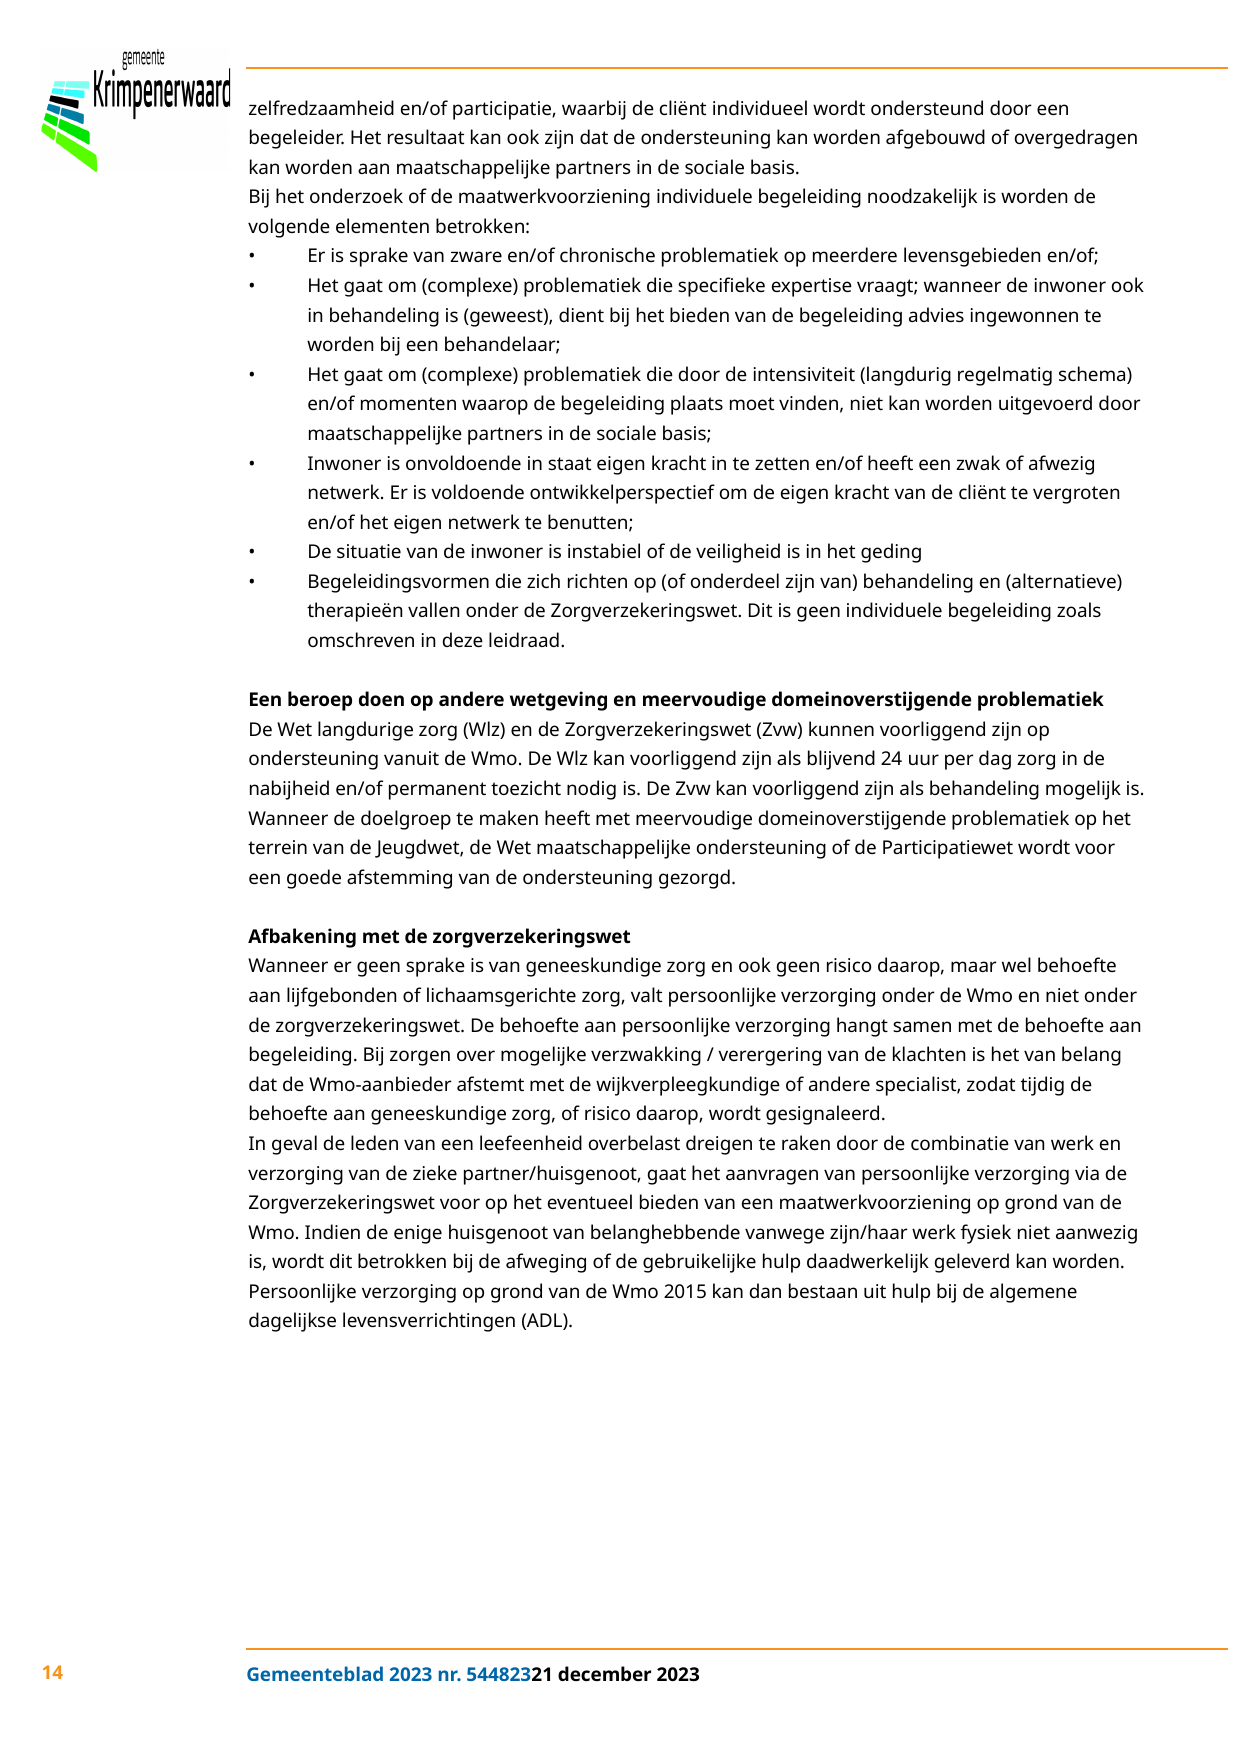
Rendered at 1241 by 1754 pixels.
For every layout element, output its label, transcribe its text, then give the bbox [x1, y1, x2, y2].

picture [41, 47, 231, 172]
text De Wet langdurige zorg (Wlz) en de Zorgverzekeringswet (Zvw) kunnen voorliggend zijn op ondersteuning vanuit de Wmo. De Wlz kan voorliggend zijn als blijvend 24 uur per dag zorg in de nabijheid en/of permanent toezicht nodig is. De Zvw kan voorliggend zijn als behandeling mogelijk is. Wanneer de doelgroep te maken heeft met meervoudige domeinoverstijgende problematiek op het terrein van de Jeugdwet, de Wet maatschappelijke ondersteuning of de Participatiewet wordt voor een goede afstemming van de ondersteuning gezorgd. [248, 716, 1152, 890]
list Het gaat om (complexe) problematiek die specifieke expertise vraagt; wanneer de inwoner ook in behandeling is (geweest), dient bij het bieden van de begeleiding advies ingewonnen te worden bij een behandelaar; [248, 272, 1152, 357]
list Er is sprake van zware en/of chronische problematiek op meerdere levensgebieden en/of; [248, 243, 1152, 268]
text In geval de leden van een leefeenheid overbelast dreigen te raken door de combinatie van werk en verzorging van de zieke partner/huisgenoot, gaat het aanvragen van persoonlijke verzorging via de Zorgverzekeringswet voor op het eventueel bieden van een maatwerkvoorziening op grond van de Wmo. Indien de enige huisgenoot van belanghebbende vanwege zijn/haar werk fysiek niet aanwezig is, wordt dit betrokken bij de afweging of de gebruikelijke hulp daadwerkelijk geleverd kan worden. Persoonlijke verzorging op grond van de Wmo 2015 kan dan bestaan uit hulp bij de algemene dagelijkse levensverrichtingen (ADL). [248, 1130, 1152, 1333]
text zelfredzaamheid en/of participatie, waarbij de cliënt individueel wordt ondersteund door een begeleider. Het resultaat kan ook zijn dat de ondersteuning kan worden afgebouwd of overgedragen kan worden aan maatschappelijke partners in de sociale basis. [248, 95, 1152, 180]
list Begeleidingsvormen die zich richten op (of onderdeel zijn van) behandeling en (alternatieve) therapieën vallen onder de Zorgverzekeringswet. Dit is geen individuele begeleiding zoals omschreven in deze leidraad. [248, 568, 1152, 653]
text Een beroep doen op andere wetgeving en meervoudige domeinoverstijgende problematiek [248, 686, 1152, 712]
list De situatie van de inwoner is instabiel of de veiligheid is in het geding [248, 538, 1152, 564]
text Wanneer er geen sprake is van geneeskundige zorg en ook geen risico daarop, maar wel behoefte aan lijfgebonden of lichaamsgerichte zorg, valt persoonlijke verzorging onder de Wmo en niet onder de zorgverzekeringswet. De behoefte aan persoonlijke verzorging hangt samen met de behoefte aan begeleiding. Bij zorgen over mogelijke verzwakking / verergering van de klachten is het van belang dat de Wmo-aanbieder afstemt met de wijkverpleegkundige of andere specialist, zodat tijdig de behoefte aan geneeskundige zorg, of risico daarop, wordt gesignaleerd. [248, 953, 1152, 1126]
text Afbakening met de zorgverzekeringswet [248, 923, 1152, 949]
text Bij het onderzoek of de maatwerkvoorziening individuele begeleiding noodzakelijk is worden de volgende elementen betrokken: [248, 183, 1152, 239]
list Het gaat om (complexe) problematiek die door de intensiviteit (langdurig regelmatig schema) en/of momenten waarop de begeleiding plaats moet vinden, niet kan worden uitgevoerd door maatschappelijke partners in de sociale basis; [248, 361, 1152, 446]
list Inwoner is onvoldoende in staat eigen kracht in te zetten en/of heeft een zwak of afwezig netwerk. Er is voldoende ontwikkelperspectief om de eigen kracht van de cliënt te vergroten en/of het eigen netwerk te benutten; [248, 450, 1152, 535]
